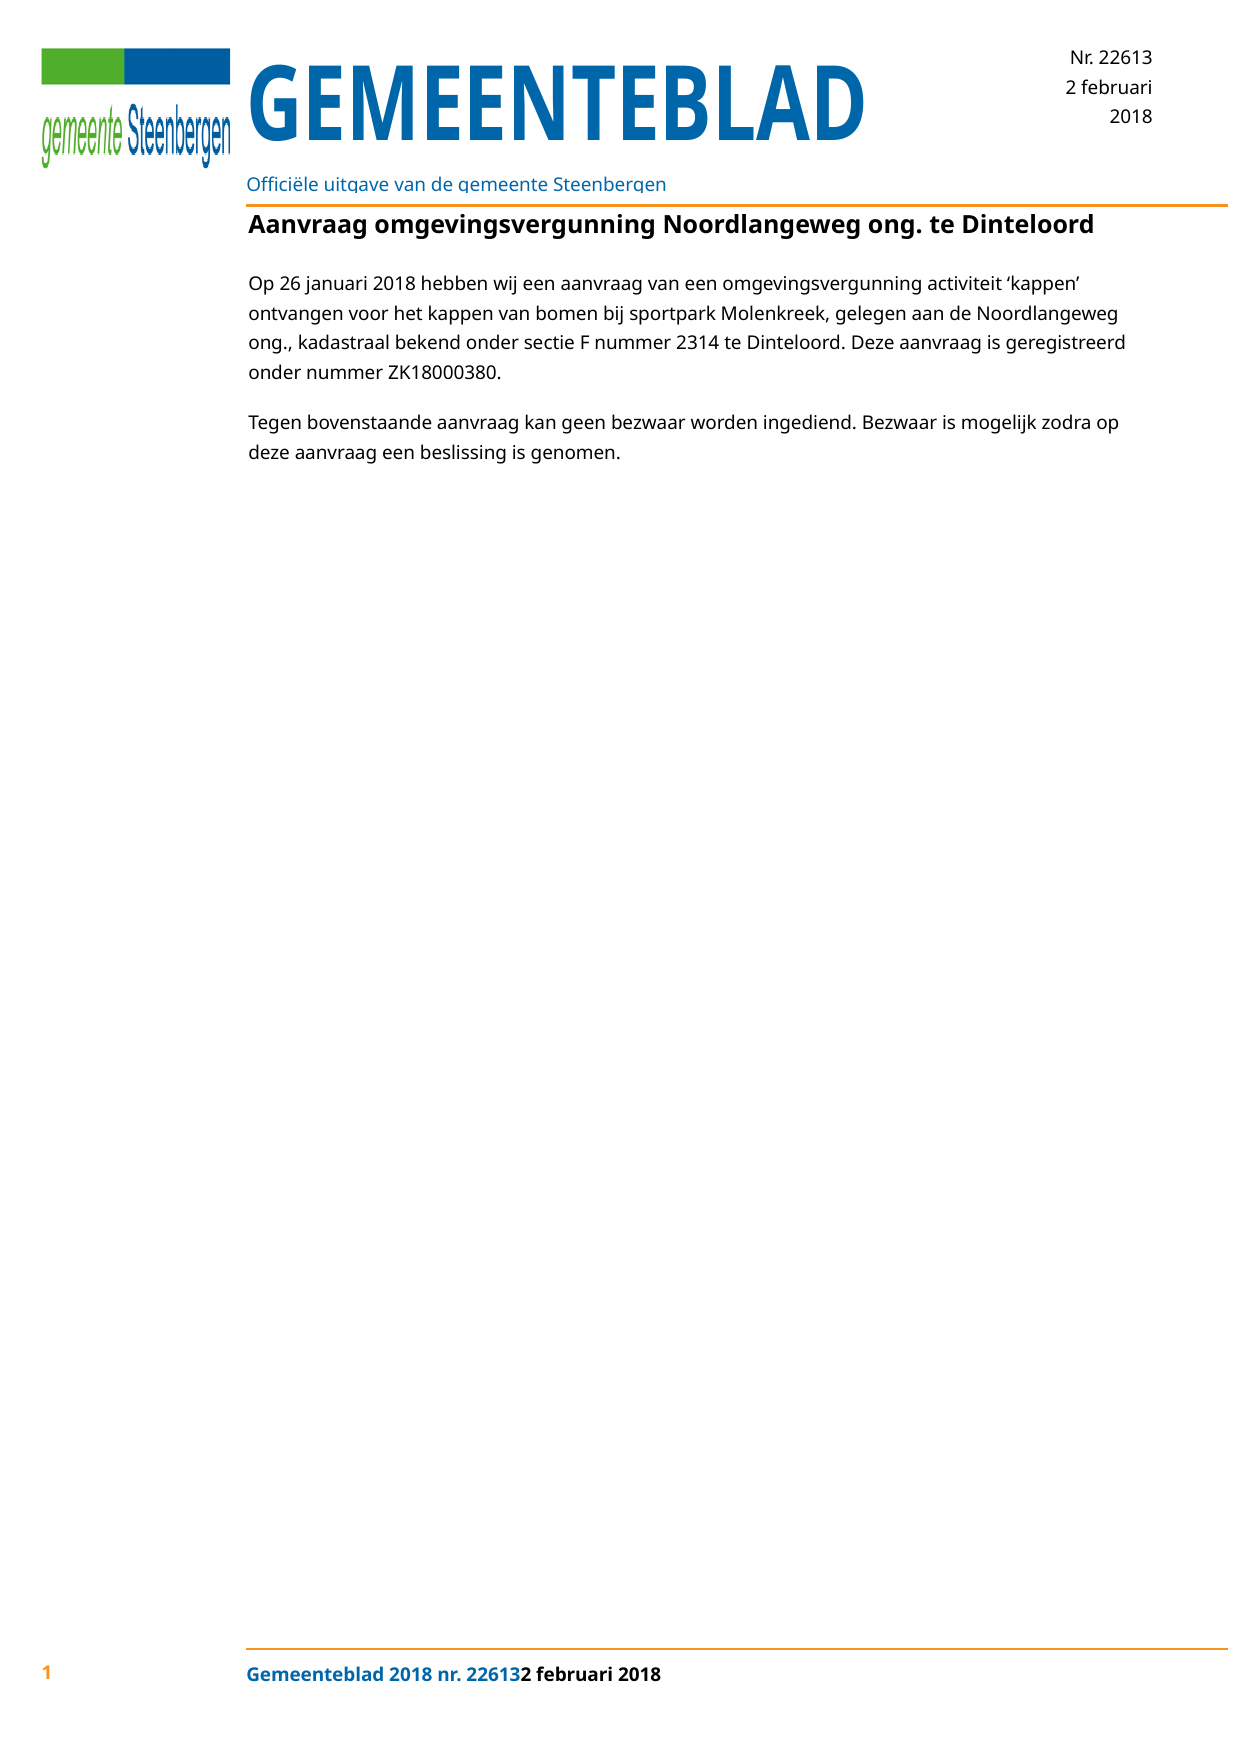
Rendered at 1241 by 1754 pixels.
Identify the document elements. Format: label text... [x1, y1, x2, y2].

picture [41, 47, 231, 172]
text Aanvraag omgevingsvergunning Noordlangeweg ong. te Dinteloord [248, 207, 1152, 241]
text Op 26 januari 2018 hebben wij een aanvraag van een omgevingsvergunning activiteit ‘kappen’ ontvangen voor het kappen van bomen bij sportpark Molenkreek, gelegen aan de Noordlangeweg ong., kadastraal bekend onder sectie F nummer 2314 te Dinteloord. Deze aanvraag is geregistreerd onder nummer ZK18000380. [248, 270, 1152, 385]
text Tegen bovenstaande aanvraag kan geen bezwaar worden ingediend. Bezwaar is mogelijk zodra op deze aanvraag een beslissing is genomen. [248, 409, 1152, 465]
